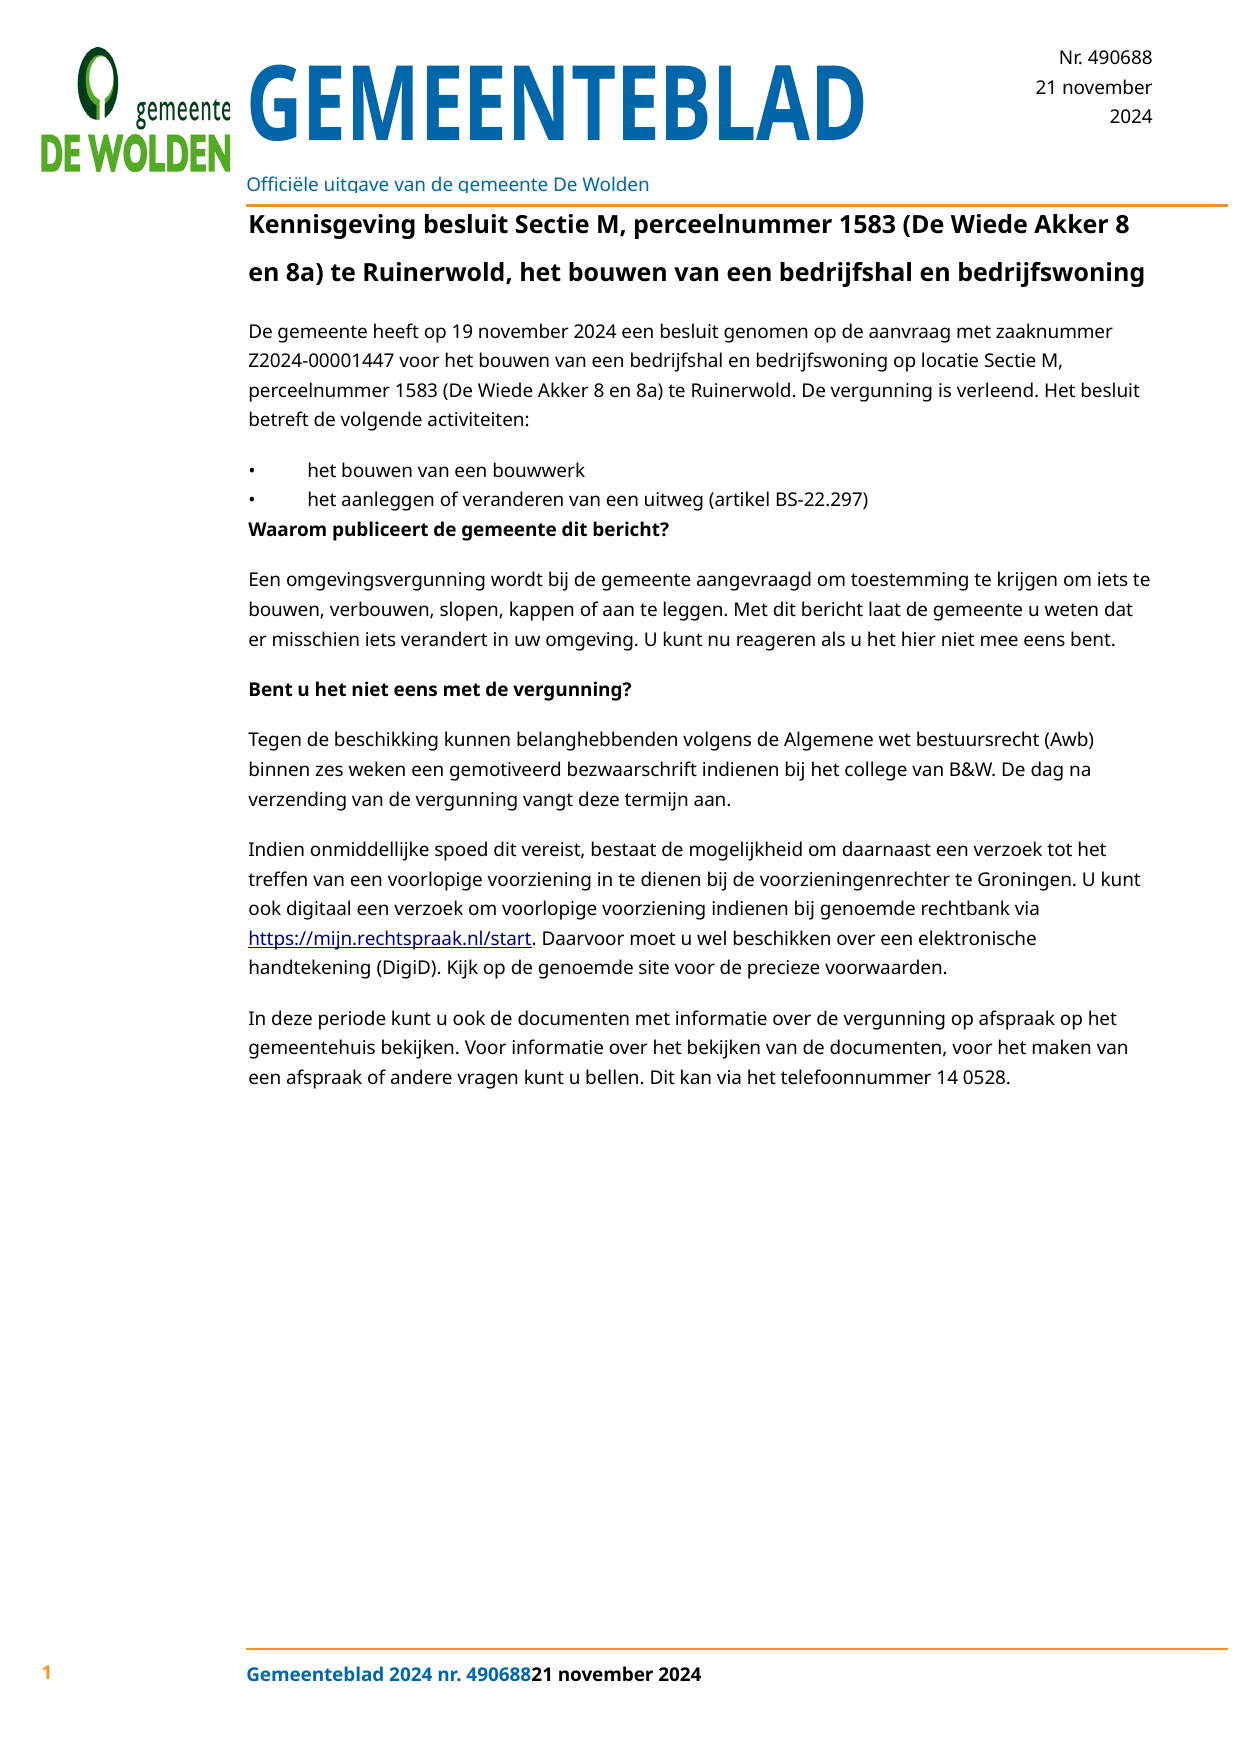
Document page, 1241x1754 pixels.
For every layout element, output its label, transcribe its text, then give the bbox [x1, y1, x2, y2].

picture [41, 47, 231, 172]
list het bouwen van een bouwwerk [248, 457, 1152, 483]
text Waarom publiceert de gemeente dit bericht? [248, 516, 1152, 542]
text Indien onmiddellijke spoed dit vereist, bestaat de mogelijkheid om daarnaast een verzoek tot het treffen van een voorlopige voorziening in te dienen bij de voorzieningenrechter te Groningen. U kunt ook digitaal een verzoek om voorlopige voorziening indienen bij genoemde rechtbank via https://mijn.rechtspraak.nl/start. Daarvoor moet u wel beschikken over een elektronische handtekening (DigiD). Kijk op de genoemde site voor de precieze voorwaarden. [248, 836, 1152, 980]
text Kennisgeving besluit Sectie M, perceelnummer 1583 (De Wiede Akker 8 en 8a) te Ruinerwold, het bouwen van een bedrijfshal en bedrijfswoning [248, 207, 1152, 288]
text Tegen de beschikking kunnen belanghebbenden volgens de Algemene wet bestuursrecht (Awb) binnen zes weken een gemotiveerd bezwaarschrift indienen bij het college van B&W. De dag na verzending van de vergunning vangt deze termijn aan. [248, 727, 1152, 812]
text In deze periode kunt u ook de documenten met informatie over de vergunning op afspraak op het gemeentehuis bekijken. Voor informatie over het bekijken van de documenten, voor het maken van een afspraak of andere vragen kunt u bellen. Dit kan via het telefoonnummer 14 0528. [248, 1005, 1152, 1090]
text De gemeente heeft op 19 november 2024 een besluit genomen op de aanvraag met zaaknummer Z2024-00001447 voor het bouwen van een bedrijfshal en bedrijfswoning op locatie Sectie M, perceelnummer 1583 (De Wiede Akker 8 en 8a) te Ruinerwold. De vergunning is verleend. Het besluit betreft de volgende activiteiten: [248, 318, 1152, 432]
list het aanleggen of veranderen van een uitweg (artikel BS-22.297) [248, 487, 1152, 512]
text Een omgevingsvergunning wordt bij de gemeente aangevraagd om toestemming te krijgen om iets te bouwen, verbouwen, slopen, kappen of aan te leggen. Met dit bericht laat de gemeente u weten dat er misschien iets verandert in uw omgeving. U kunt nu reageren als u het hier niet mee eens bent. [248, 567, 1152, 652]
text Bent u het niet eens met de vergunning? [248, 676, 1152, 702]
